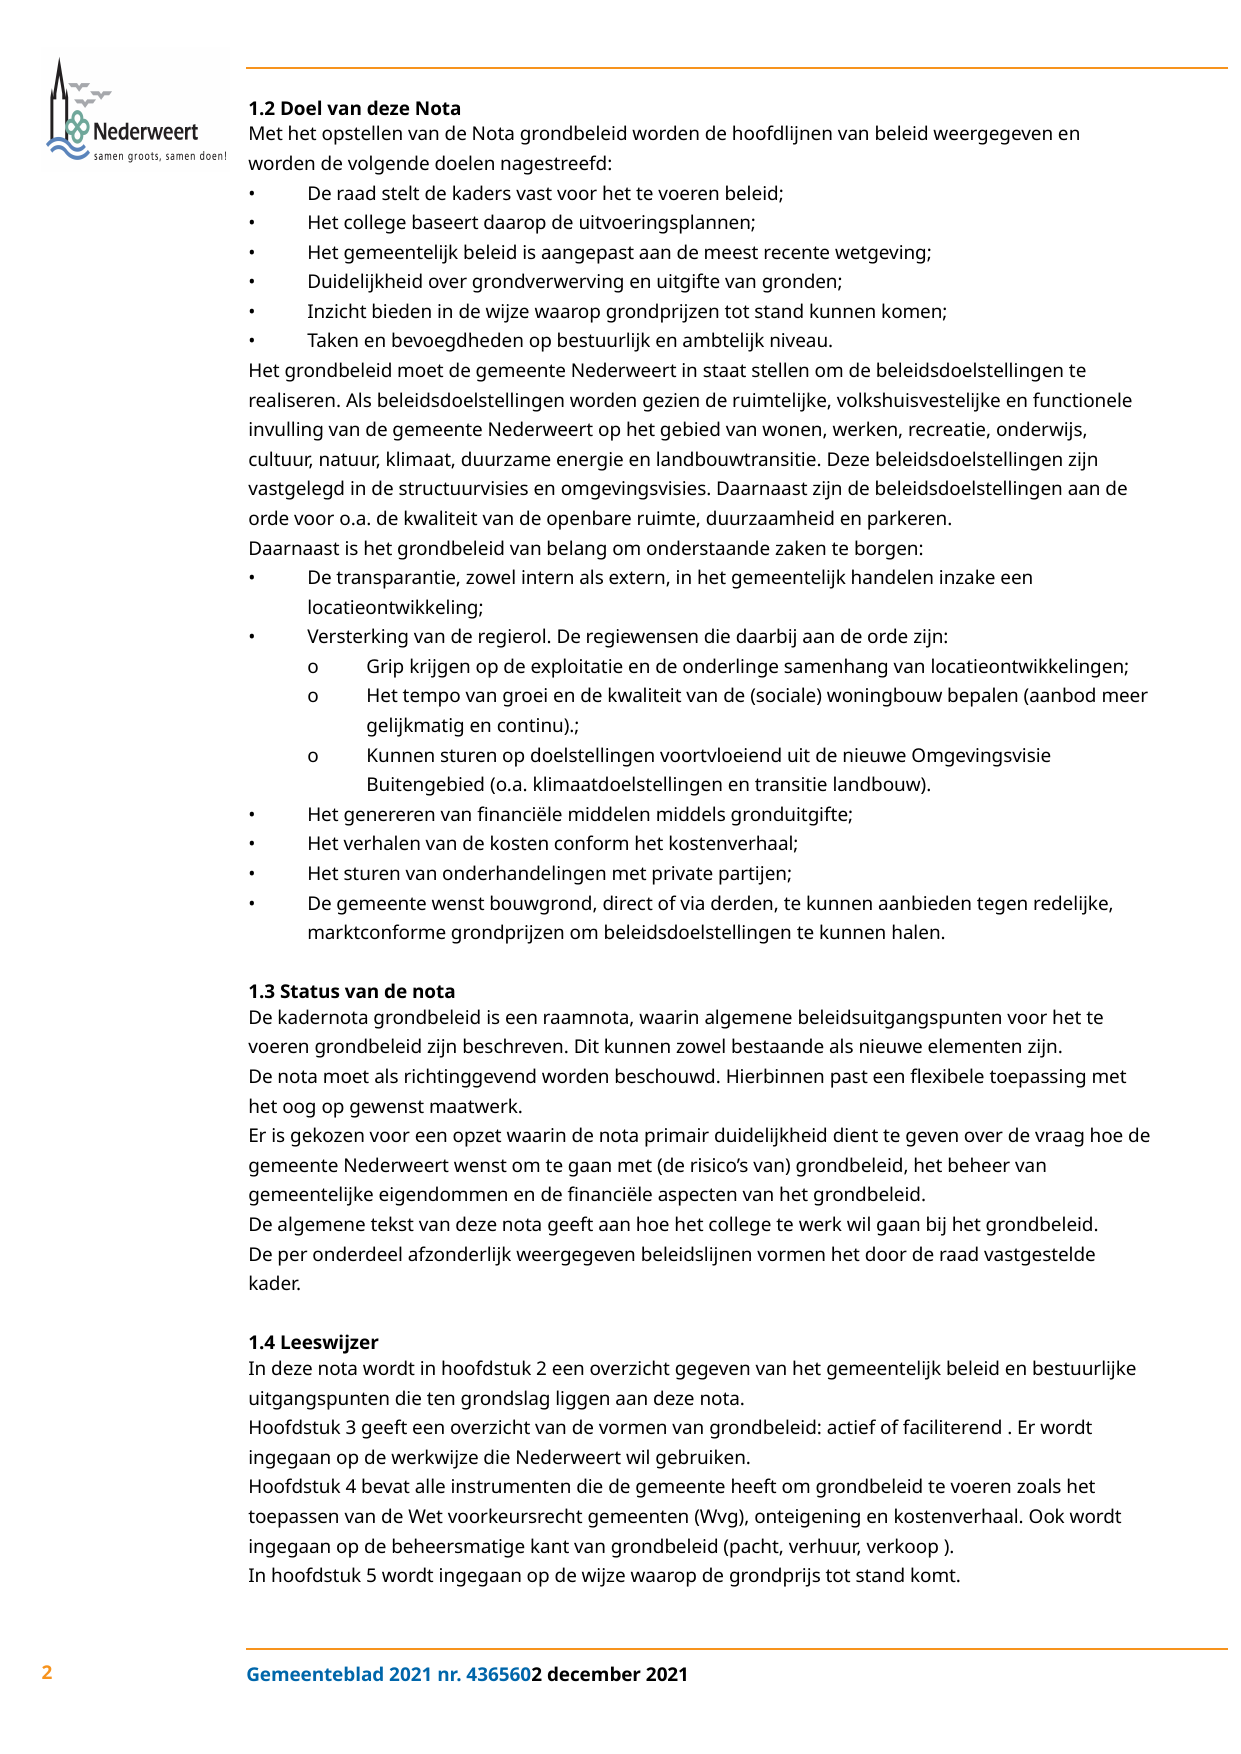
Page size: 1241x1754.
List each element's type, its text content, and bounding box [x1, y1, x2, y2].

text 1.2 Doel van deze Nota [248, 95, 1152, 121]
picture [41, 47, 231, 172]
list Het college baseert daarop de uitvoeringsplannen; [248, 209, 1152, 235]
list Versterking van de regierol. De regiewensen die daarbij aan de orde zijn: [248, 623, 1152, 649]
list Duidelijkheid over grondverwerving en uitgifte van gronden; [248, 268, 1152, 294]
text worden de volgende doelen nagestreefd: [248, 150, 1152, 176]
text De algemene tekst van deze nota geeft aan hoe het college te werk wil gaan bij het grondbeleid. [248, 1211, 1152, 1237]
list Het verhalen van de kosten conform het kostenverhaal; [248, 831, 1152, 856]
text Met het opstellen van de Nota grondbeleid worden de hoofdlijnen van beleid weergegeven en [248, 121, 1152, 146]
list Grip krijgen op de exploitatie en de onderlinge samenhang van locatieontwikkelingen; [307, 653, 1152, 679]
list De raad stelt de kaders vast voor het te voeren beleid; [248, 180, 1152, 205]
text Het grondbeleid moet de gemeente Nederweert in staat stellen om de beleidsdoelstellingen te realiseren. Als beleidsdoelstellingen worden gezien de ruimtelijke, volkshuisvestelijke en functionele invulling van de gemeente Nederweert op het gebied van wonen, werken, recreatie, onderwijs, cultuur, natuur, klimaat, duurzame energie en landbouwtransitie. Deze beleidsdoelstellingen zijn vastgelegd in de structuurvisies en omgevingsvisies. Daarnaast zijn de beleidsdoelstellingen aan de orde voor o.a. de kwaliteit van de openbare ruimte, duurzaamheid en parkeren. [248, 357, 1152, 531]
text 1.4 Leeswijzer [248, 1329, 1152, 1355]
list De transparantie, zowel intern als extern, in het gemeentelijk handelen inzake een locatieontwikkeling; [248, 564, 1152, 619]
list Het tempo van groei en de kwaliteit van de (sociale) woningbouw bepalen (aanbod meer gelijkmatig en continu).; [307, 683, 1152, 738]
list Taken en bevoegdheden op bestuurlijk en ambtelijk niveau. [248, 328, 1152, 353]
text Hoofdstuk 3 geeft een overzicht van de vormen van grondbeleid: actief of faciliterend . Er wordt ingegaan op de werkwijze die Nederweert wil gebruiken. [248, 1414, 1152, 1470]
text De per onderdeel afzonderlijk weergegeven beleidslijnen vormen het door de raad vastgestelde kader. [248, 1241, 1152, 1296]
text De nota moet als richtinggevend worden beschouwd. Hierbinnen past een flexibele toepassing met het oog op gewenst maatwerk. [248, 1063, 1152, 1119]
list Het sturen van onderhandelingen met private partijen; [248, 860, 1152, 886]
list De gemeente wenst bouwgrond, direct of via derden, te kunnen aanbieden tegen redelijke, marktconforme grondprijzen om beleidsdoelstellingen te kunnen halen. [248, 890, 1152, 945]
text In hoofdstuk 5 wordt ingegaan op de wijze waarop de grondprijs tot stand komt. [248, 1562, 1152, 1588]
list Inzicht bieden in de wijze waarop grondprijzen tot stand kunnen komen; [248, 298, 1152, 324]
text De kadernota grondbeleid is een raamnota, waarin algemene beleidsuitgangspunten voor het te voeren grondbeleid zijn beschreven. Dit kunnen zowel bestaande als nieuwe elementen zijn. [248, 1004, 1152, 1059]
list Het gemeentelijk beleid is aangepast aan de meest recente wetgeving; [248, 239, 1152, 264]
text Hoofdstuk 4 bevat alle instrumenten die de gemeente heeft om grondbeleid te voeren zoals het toepassen van de Wet voorkeursrecht gemeenten (Wvg), onteigening en kostenverhaal. Ook wordt ingegaan op de beheersmatige kant van grondbeleid (pacht, verhuur, verkoop ). [248, 1474, 1152, 1558]
list Het genereren van financiële middelen middels gronduitgifte; [248, 801, 1152, 827]
text Er is gekozen voor een opzet waarin de nota primair duidelijkheid dient te geven over de vraag hoe de gemeente Nederweert wenst om te gaan met (de risico’s van) grondbeleid, het beheer van gemeentelijke eigendommen en de financiële aspecten van het grondbeleid. [248, 1122, 1152, 1207]
text Daarnaast is het grondbeleid van belang om onderstaande zaken te borgen: [248, 535, 1152, 560]
text In deze nota wordt in hoofdstuk 2 een overzicht gegeven van het gemeentelijk beleid en bestuurlijke uitgangspunten die ten grondslag liggen aan deze nota. [248, 1355, 1152, 1411]
text 1.3 Status van de nota [248, 978, 1152, 1004]
list Kunnen sturen op doelstellingen voortvloeiend uit de nieuwe Omgevingsvisie Buitengebied (o.a. klimaatdoelstellingen en transitie landbouw). [307, 742, 1152, 797]
